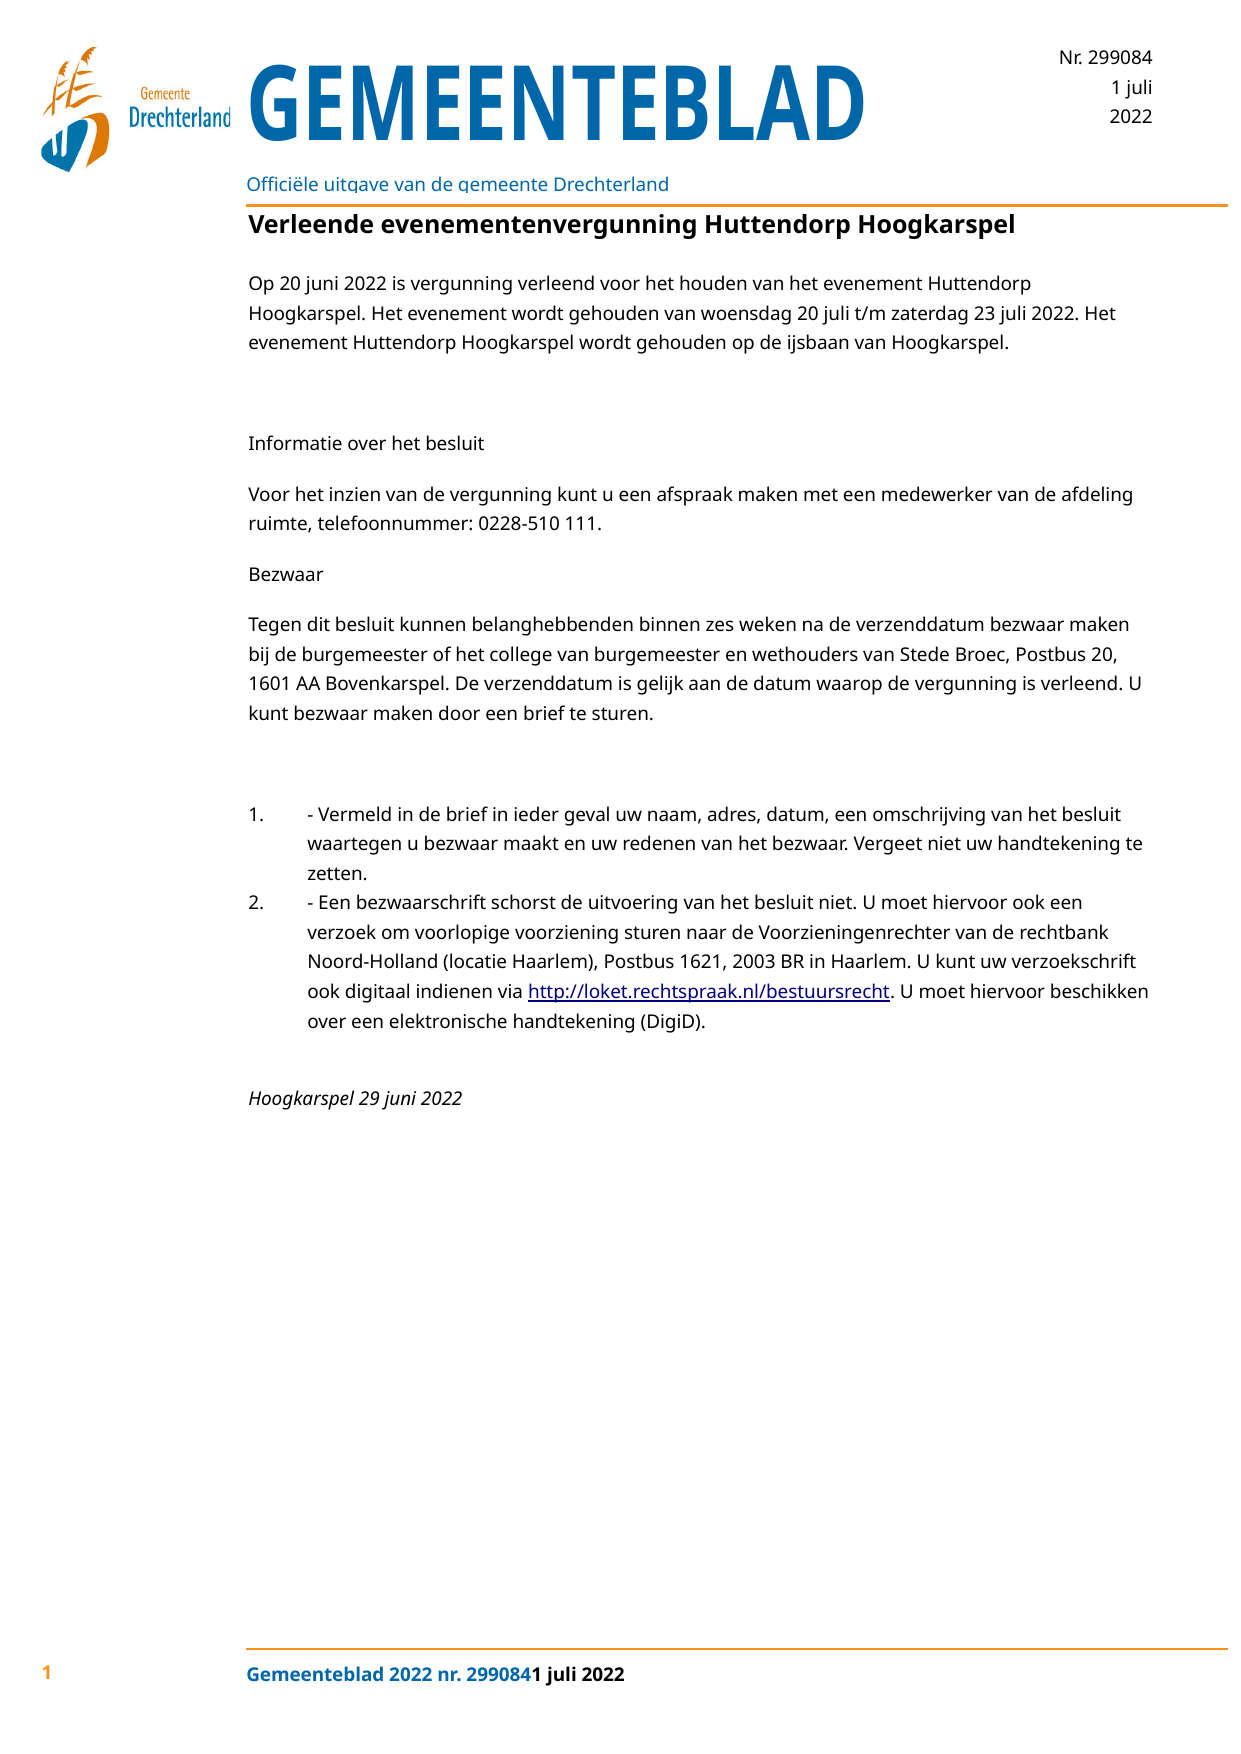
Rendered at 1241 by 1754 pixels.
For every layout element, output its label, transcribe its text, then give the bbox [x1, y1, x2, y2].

text Hoogkarspel 29 juni 2022 [248, 1085, 1152, 1111]
picture [226, 115, 231, 124]
text Op 20 juni 2022 is vergunning verleend voor het houden van het evenement Huttendorp Hoogkarspel. Het evenement wordt gehouden van woensdag 20 juli t/m zaterdag 23 juli 2022. Het evenement Huttendorp Hoogkarspel wordt gehouden op de ijsbaan van Hoogkarspel. [248, 270, 1152, 355]
list - Vermeld in de brief in ieder geval uw naam, adres, datum, een omschrijving van het besluit waartegen u bezwaar maakt en uw redenen van het bezwaar. Vergeet niet uw handtekening te zetten. [248, 801, 1152, 886]
text Bezwaar [248, 561, 1152, 586]
picture [41, 158, 64, 172]
text Verleende evenementenvergunning Huttendorp Hoogkarspel [248, 207, 1152, 241]
list - Een bezwaarschrift schorst de uitvoering van het besluit niet. U moet hiervoor ook een verzoek om voorlopige voorziening sturen naar de Voorzieningenrechter van de rechtbank Noord-Holland (locatie Haarlem), Postbus 1621, 2003 BR in Haarlem. U kunt uw verzoekschrift ook digitaal indienen via http://loket.rechtspraak.nl/bestuursrecht. U moet hiervoor beschikken over een elektronische handtekening (DigiD). [248, 889, 1152, 1033]
text Voor het inzien van de vergunning kunt u een afspraak maken met een medewerker van de afdeling ruimte, telefoonnummer: 0228-510 111. [248, 481, 1152, 536]
picture [41, 47, 231, 172]
text Tegen dit besluit kunnen belanghebbenden binnen zes weken na de verzenddatum bezwaar maken bij de burgemeester of het college van burgemeester en wethouders van Stede Broec, Postbus 20, 1601 AA Bovenkarspel. De verzenddatum is gelijk aan de datum waarop de vergunning is verleend. U kunt bezwaar maken door een brief te sturen. [248, 611, 1152, 726]
text Informatie over het besluit [248, 430, 1152, 456]
